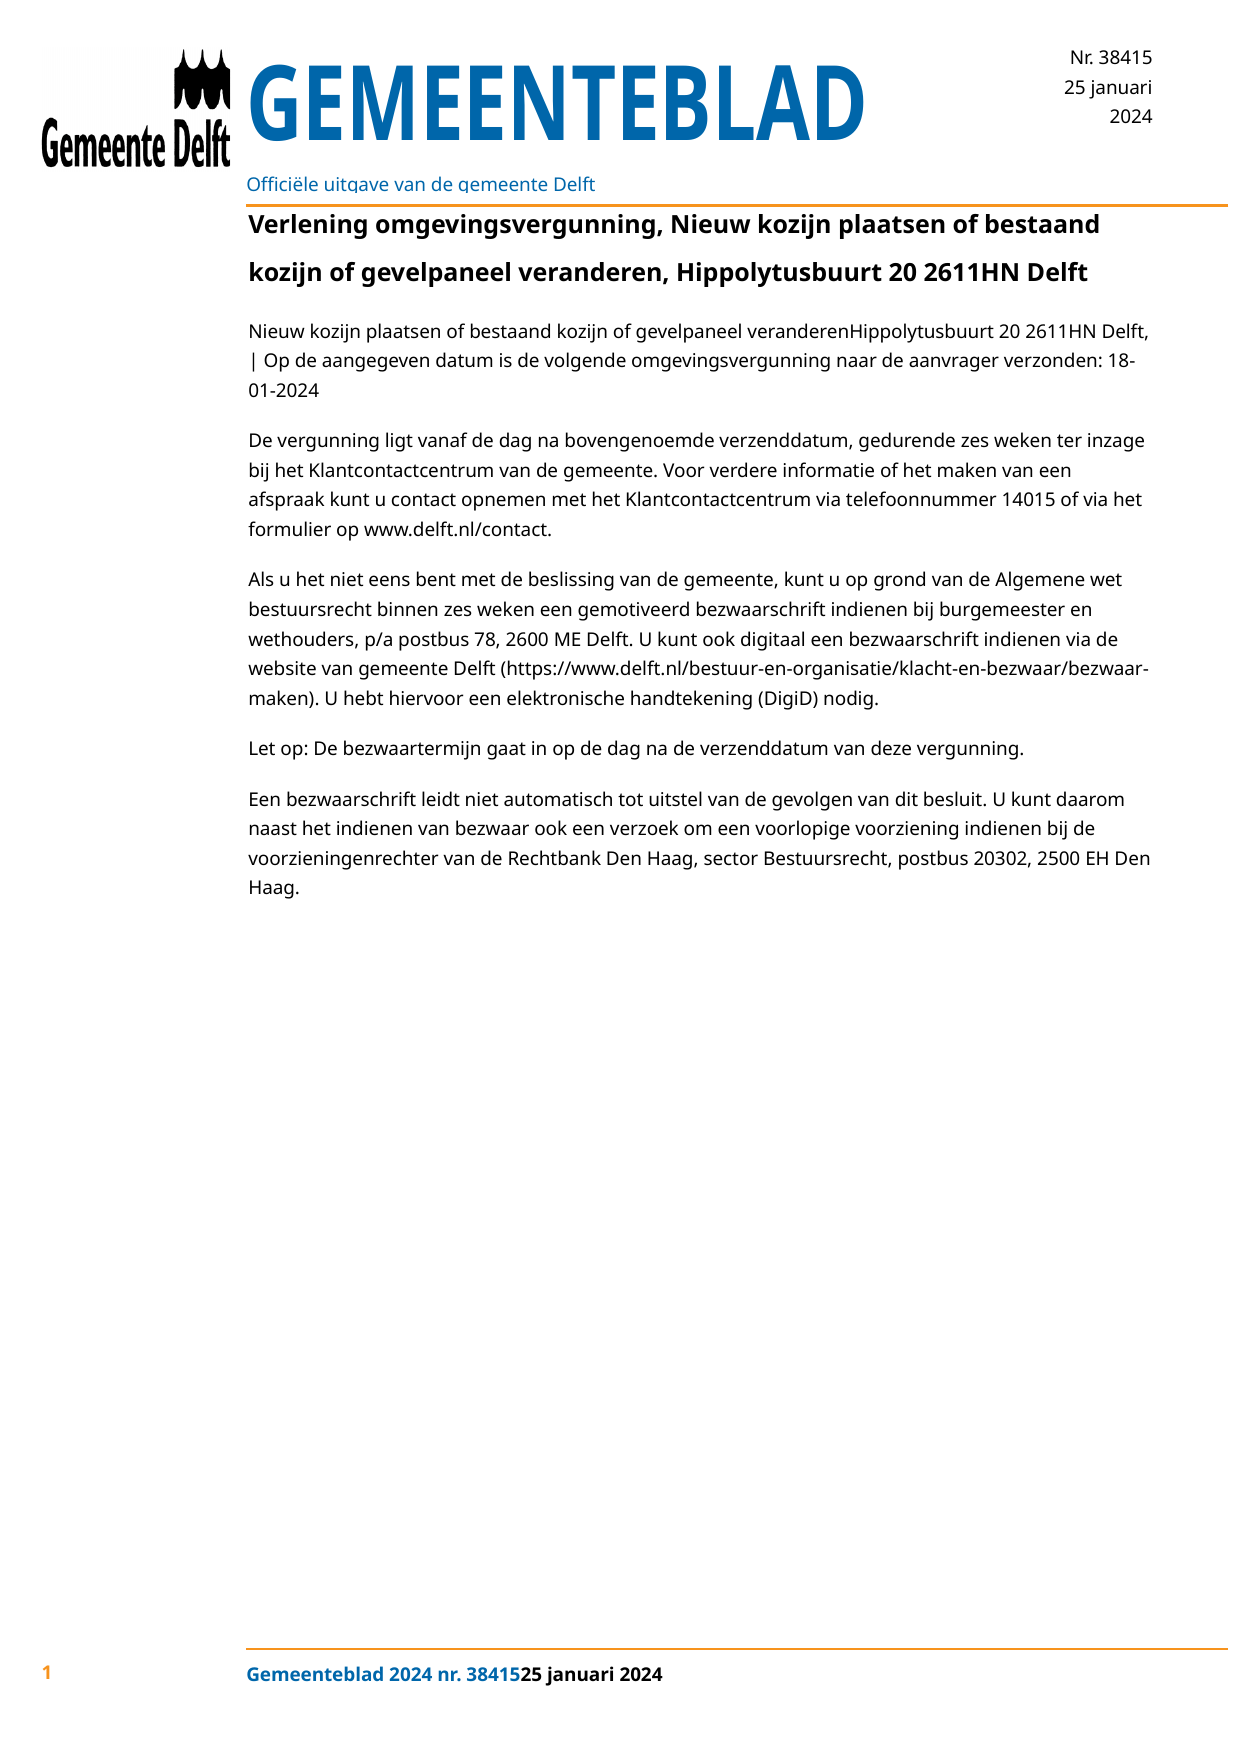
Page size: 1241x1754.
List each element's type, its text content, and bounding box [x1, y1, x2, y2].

text Verlening omgevingsvergunning, Nieuw kozijn plaatsen of bestaand kozijn of gevelpaneel veranderen, Hippolytusbuurt 20 2611HN Delft [248, 207, 1152, 288]
text Een bezwaarschrift leidt niet automatisch tot uitstel van de gevolgen van dit besluit. U kunt daarom naast het indienen van bezwaar ook een verzoek om een voorlopige voorziening indienen bij de voorzieningenrechter van de Rechtbank Den Haag, sector Bestuursrecht, postbus 20302, 2500 EH Den Haag. [248, 786, 1152, 900]
text Let op: De bezwaartermijn gaat in op de dag na de verzenddatum van deze vergunning. [248, 735, 1152, 761]
picture [41, 47, 231, 172]
text Nieuw kozijn plaatsen of bestaand kozijn of gevelpaneel veranderenHippolytusbuurt 20 2611HN Delft, | Op de aangegeven datum is de volgende omgevingsvergunning naar de aanvrager verzonden: 18-01-2024 [248, 318, 1152, 403]
text De vergunning ligt vanaf de dag na bovengenoemde verzenddatum, gedurende zes weken ter inzage bij het Klantcontactcentrum van de gemeente. Voor verdere informatie of het maken van een afspraak kunt u contact opnemen met het Klantcontactcentrum via telefoonnummer 14015 of via het formulier op www.delft.nl/contact. [248, 427, 1152, 542]
text Als u het niet eens bent met de beslissing van de gemeente, kunt u op grond van de Algemene wet bestuursrecht binnen zes weken een gemotiveerd bezwaarschrift indienen bij burgemeester en wethouders, p/a postbus 78, 2600 ME Delft. U kunt ook digitaal een bezwaarschrift indienen via de website van gemeente Delft (https://www.delft.nl/bestuur-en-organisatie/klacht-en-bezwaar/bezwaar-maken). U hebt hiervoor een elektronische handtekening (DigiD) nodig. [248, 567, 1152, 711]
